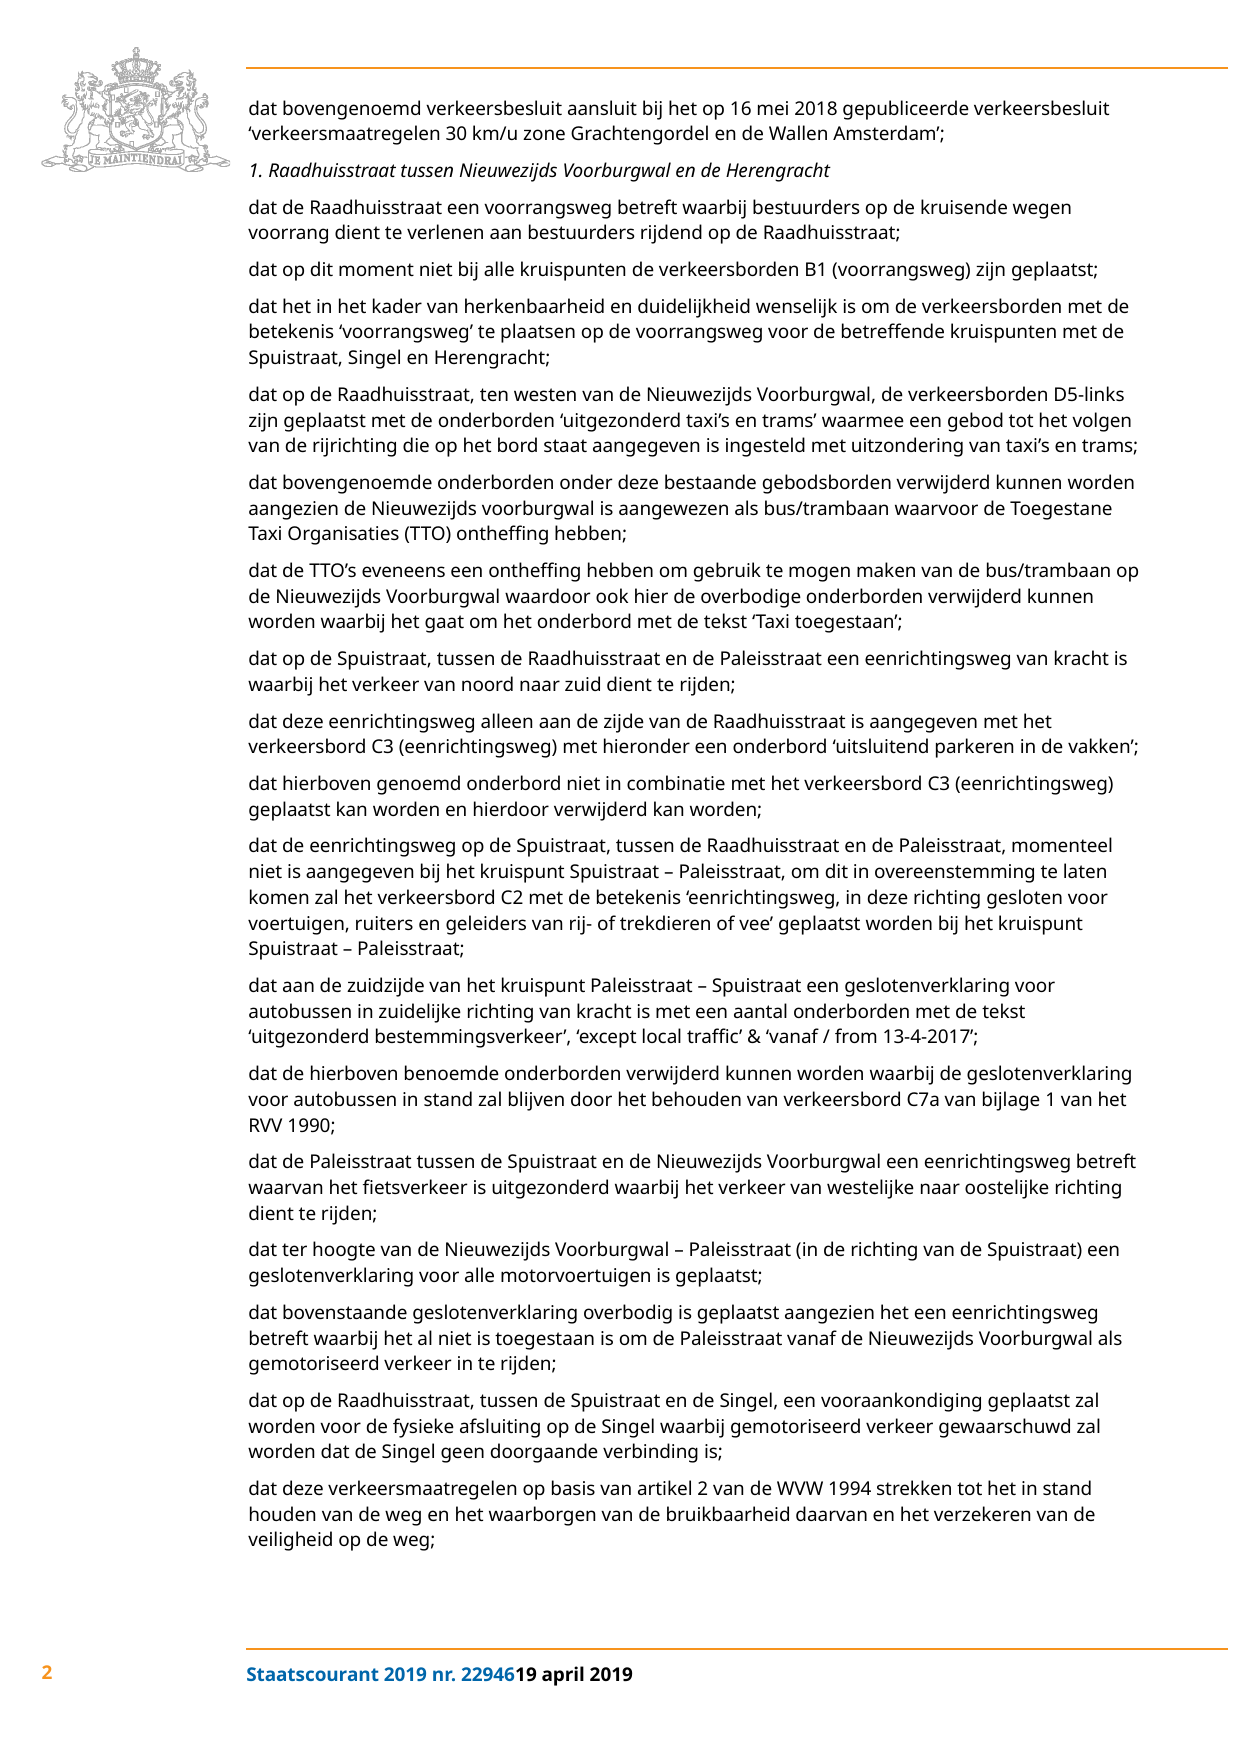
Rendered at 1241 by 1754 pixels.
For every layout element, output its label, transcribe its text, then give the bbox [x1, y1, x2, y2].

text dat aan de zuidzijde van het kruispunt Paleisstraat – Spuistraat een geslotenverklaring voor autobussen in zuidelijke richting van kracht is met een aantal onderborden met de tekst ‘uitgezonderd bestemmingsverkeer’, ‘except local traffic’ & ‘vanaf / from 13-4-2017’; [248, 972, 1152, 1049]
text dat de eenrichtingsweg op de Spuistraat, tussen de Raadhuisstraat en de Paleisstraat, momenteel niet is aangegeven bij het kruispunt Spuistraat – Paleisstraat, om dit in overeenstemming te laten komen zal het verkeersbord C2 met de betekenis ‘eenrichtingsweg, in deze richting gesloten voor voertuigen, ruiters en geleiders van rij- of trekdieren of vee’ geplaatst worden bij het kruispunt Spuistraat – Paleisstraat; [248, 833, 1152, 961]
text dat deze eenrichtingsweg alleen aan de zijde van de Raadhuisstraat is aangegeven met het verkeersbord C3 (eenrichtingsweg) met hieronder een onderbord ‘uitsluitend parkeren in de vakken’; [248, 708, 1152, 759]
picture [41, 47, 231, 172]
text dat deze verkeersmaatregelen op basis van artikel 2 van de WVW 1994 strekken tot het in stand houden van de weg en het waarborgen van de bruikbaarheid daarvan en het verzekeren van de veiligheid op de weg; [248, 1475, 1152, 1552]
text dat op de Spuistraat, tussen de Raadhuisstraat en de Paleisstraat een eenrichtingsweg van kracht is waarbij het verkeer van noord naar zuid dient te rijden; [248, 645, 1152, 697]
text dat hierboven genoemd onderbord niet in combinatie met het verkeersbord C3 (eenrichtingsweg) geplaatst kan worden en hierdoor verwijderd kan worden; [248, 770, 1152, 822]
text dat op dit moment niet bij alle kruispunten de verkeersborden B1 (voorrangsweg) zijn geplaatst; [248, 256, 1152, 282]
text dat bovengenoemd verkeersbesluit aansluit bij het op 16 mei 2018 gepubliceerde verkeersbesluit ‘verkeersmaatregelen 30 km/u zone Grachtengordel en de Wallen Amsterdam’; [248, 95, 1152, 146]
text dat de Raadhuisstraat een voorrangsweg betreft waarbij bestuurders op de kruisende wegen voorrang dient te verlenen aan bestuurders rijdend op de Raadhuisstraat; [248, 194, 1152, 245]
text dat de hierboven benoemde onderborden verwijderd kunnen worden waarbij de geslotenverklaring voor autobussen in stand zal blijven door het behouden van verkeersbord C7a van bijlage 1 van het RVV 1990; [248, 1060, 1152, 1137]
text dat bovenstaande geslotenverklaring overbodig is geplaatst aangezien het een eenrichtingsweg betreft waarbij het al niet is toegestaan is om de Paleisstraat vanaf de Nieuwezijds Voorburgwal als gemotoriseerd verkeer in te rijden; [248, 1299, 1152, 1376]
text dat ter hoogte van de Nieuwezijds Voorburgwal – Paleisstraat (in de richting van de Spuistraat) een geslotenverklaring voor alle motorvoertuigen is geplaatst; [248, 1237, 1152, 1288]
text dat het in het kader van herkenbaarheid en duidelijkheid wenselijk is om de verkeersborden met de betekenis ‘voorrangsweg’ te plaatsen op de voorrangsweg voor de betreffende kruispunten met de Spuistraat, Singel en Herengracht; [248, 293, 1152, 370]
text 1. Raadhuisstraat tussen Nieuwezijds Voorburgwal en de Herengracht [248, 157, 1152, 183]
text dat op de Raadhuisstraat, ten westen van de Nieuwezijds Voorburgwal, de verkeersborden D5-links zijn geplaatst met de onderborden ‘uitgezonderd taxi’s en trams’ waarmee een gebod tot het volgen van de rijrichting die op het bord staat aangegeven is ingesteld met uitzondering van taxi’s en trams; [248, 381, 1152, 458]
text dat op de Raadhuisstraat, tussen de Spuistraat en de Singel, een vooraankondiging geplaatst zal worden voor de fysieke afsluiting op de Singel waarbij gemotoriseerd verkeer gewaarschuwd zal worden dat de Singel geen doorgaande verbinding is; [248, 1387, 1152, 1464]
text dat bovengenoemde onderborden onder deze bestaande gebodsborden verwijderd kunnen worden aangezien de Nieuwezijds voorburgwal is aangewezen als bus/trambaan waarvoor de Toegestane Taxi Organisaties (TTO) ontheffing hebben; [248, 469, 1152, 546]
text dat de TTO’s eveneens een ontheffing hebben om gebruik te mogen maken van de bus/trambaan op de Nieuwezijds Voorburgwal waardoor ook hier de overbodige onderborden verwijderd kunnen worden waarbij het gaat om het onderbord met de tekst ‘Taxi toegestaan’; [248, 557, 1152, 634]
text dat de Paleisstraat tussen de Spuistraat en de Nieuwezijds Voorburgwal een eenrichtingsweg betreft waarvan het fietsverkeer is uitgezonderd waarbij het verkeer van westelijke naar oostelijke richting dient te rijden; [248, 1148, 1152, 1226]
